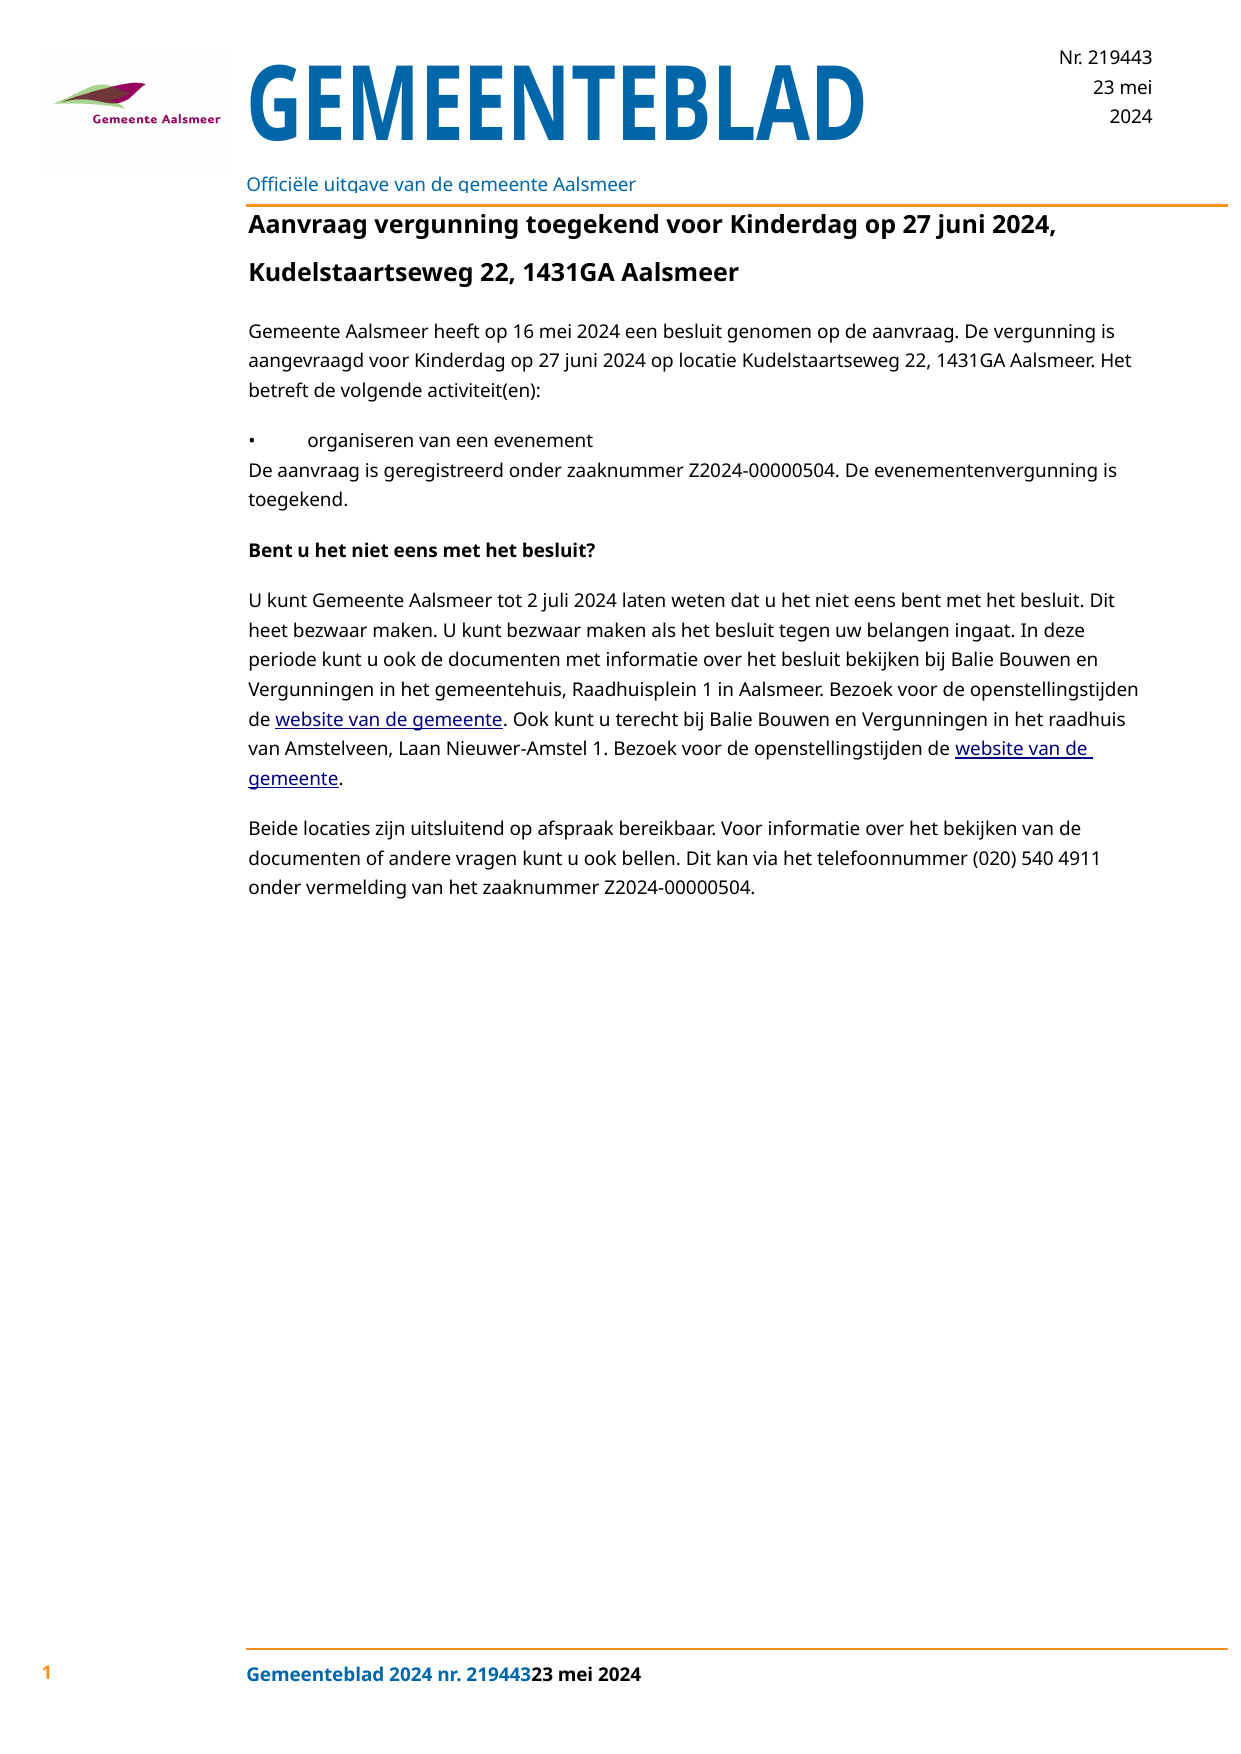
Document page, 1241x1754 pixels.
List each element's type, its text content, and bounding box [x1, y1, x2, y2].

picture [41, 47, 231, 172]
text U kunt Gemeente Aalsmeer tot 2 juli 2024 laten weten dat u het niet eens bent met het besluit. Dit heet bezwaar maken. U kunt bezwaar maken als het besluit tegen uw belangen ingaat. In deze periode kunt u ook de documenten met informatie over het besluit bekijken bij Balie Bouwen en Vergunningen in het gemeentehuis, Raadhuisplein 1 in Aalsmeer. Bezoek voor de openstellingstijden de website van de gemeente. Ook kunt u terecht bij Balie Bouwen en Vergunningen in het raadhuis van Amstelveen, Laan Nieuwer-Amstel 1. Bezoek voor de openstellingstijden de website van de gemeente. [248, 587, 1152, 791]
text Aanvraag vergunning toegekend voor Kinderdag op 27 juni 2024, Kudelstaartseweg 22, 1431GA Aalsmeer [248, 207, 1152, 288]
text Beide locaties zijn uitsluitend op afspraak bereikbaar. Voor informatie over het bekijken van de documenten of andere vragen kunt u ook bellen. Dit kan via het telefoonnummer (020) 540 4911 onder vermelding van het zaaknummer Z2024-00000504. [248, 815, 1152, 900]
text Gemeente Aalsmeer heeft op 16 mei 2024 een besluit genomen op de aanvraag. De vergunning is aangevraagd voor Kinderdag op 27 juni 2024 op locatie Kudelstaartseweg 22, 1431GA Aalsmeer. Het betreft de volgende activiteit(en): [248, 318, 1152, 403]
list organiseren van een evenement [248, 427, 1152, 453]
text De aanvraag is geregistreerd onder zaaknummer Z2024-00000504. De evenementenvergunning is toegekend. [248, 457, 1152, 512]
text Bent u het niet eens met het besluit? [248, 537, 1152, 563]
